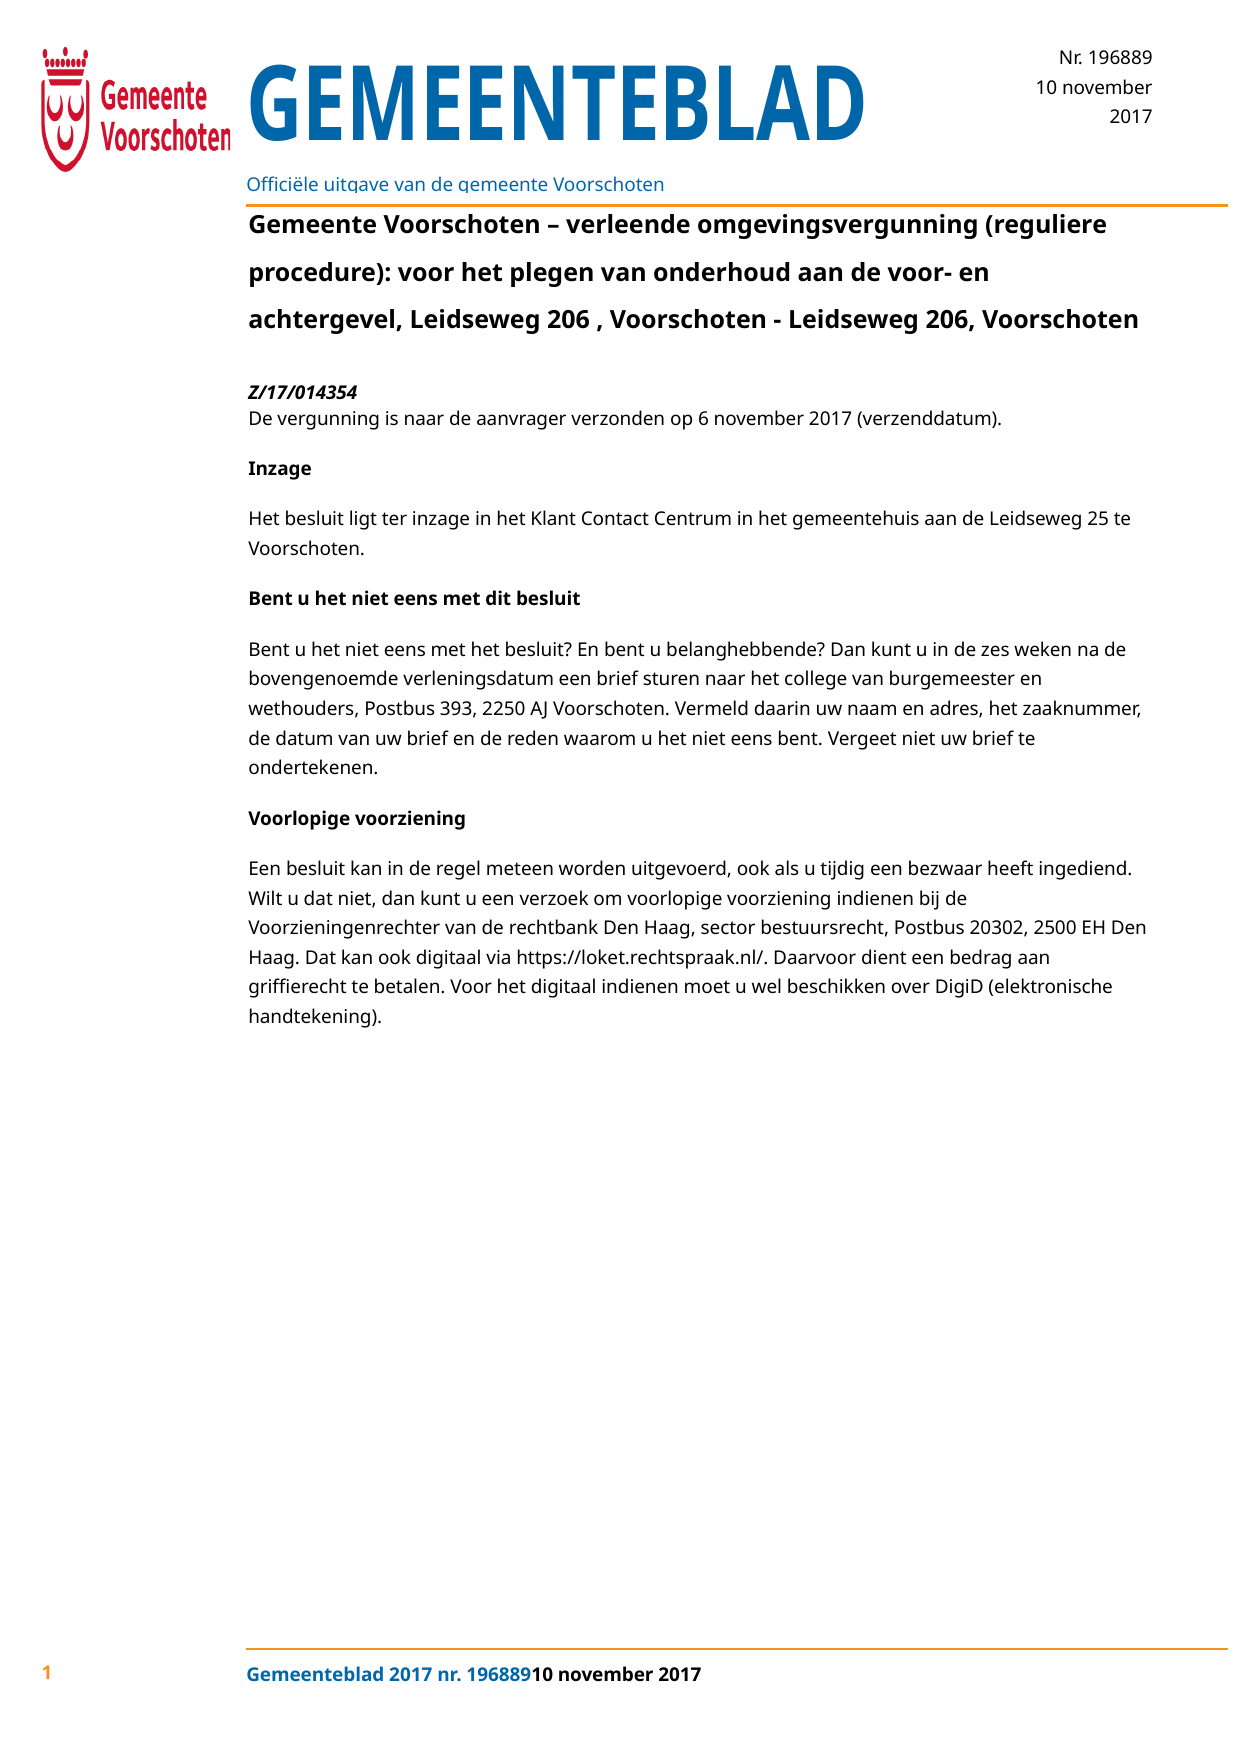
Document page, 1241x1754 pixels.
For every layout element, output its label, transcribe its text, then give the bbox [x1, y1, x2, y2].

text Inzage [248, 455, 1152, 481]
text Gemeente Voorschoten – verleende omgevingsvergunning (reguliere procedure): voor het plegen van onderhoud aan de voor- en achtergevel, Leidseweg 206 , Voorschoten - Leidseweg 206, Voorschoten [248, 207, 1152, 336]
text De vergunning is naar de aanvrager verzonden op 6 november 2017 (verzenddatum). [248, 405, 1152, 431]
text Een besluit kan in de regel meteen worden uitgevoerd, ook als u tijdig een bezwaar heeft ingediend. Wilt u dat niet, dan kunt u een verzoek om voorlopige voorziening indienen bij de Voorzieningenrechter van de rechtbank Den Haag, sector bestuursrecht, Postbus 20302, 2500 EH Den Haag. Dat kan ook digitaal via https://loket.rechtspraak.nl/. Daarvoor dient een bedrag aan griffierecht te betalen. Voor het digitaal indienen moet u wel beschikken over DigiD (elektronische handtekening). [248, 855, 1152, 1029]
text Bent u het niet eens met het besluit? En bent u belanghebbende? Dan kunt u in de zes weken na de bovengenoemde verleningsdatum een brief sturen naar het college van burgemeester en wethouders, Postbus 393, 2250 AJ Voorschoten. Vermeld daarin uw naam en adres, het zaaknummer, de datum van uw brief en de reden waarom u het niet eens bent. Vergeet niet uw brief te ondertekenen. [248, 636, 1152, 780]
text Het besluit ligt ter inzage in het Klant Contact Centrum in het gemeentehuis aan de Leidseweg 25 te Voorschoten. [248, 506, 1152, 561]
text Z/17/014354 [248, 379, 1152, 405]
picture [41, 47, 231, 172]
text Voorlopige voorziening [248, 805, 1152, 831]
text Bent u het niet eens met dit besluit [248, 586, 1152, 611]
